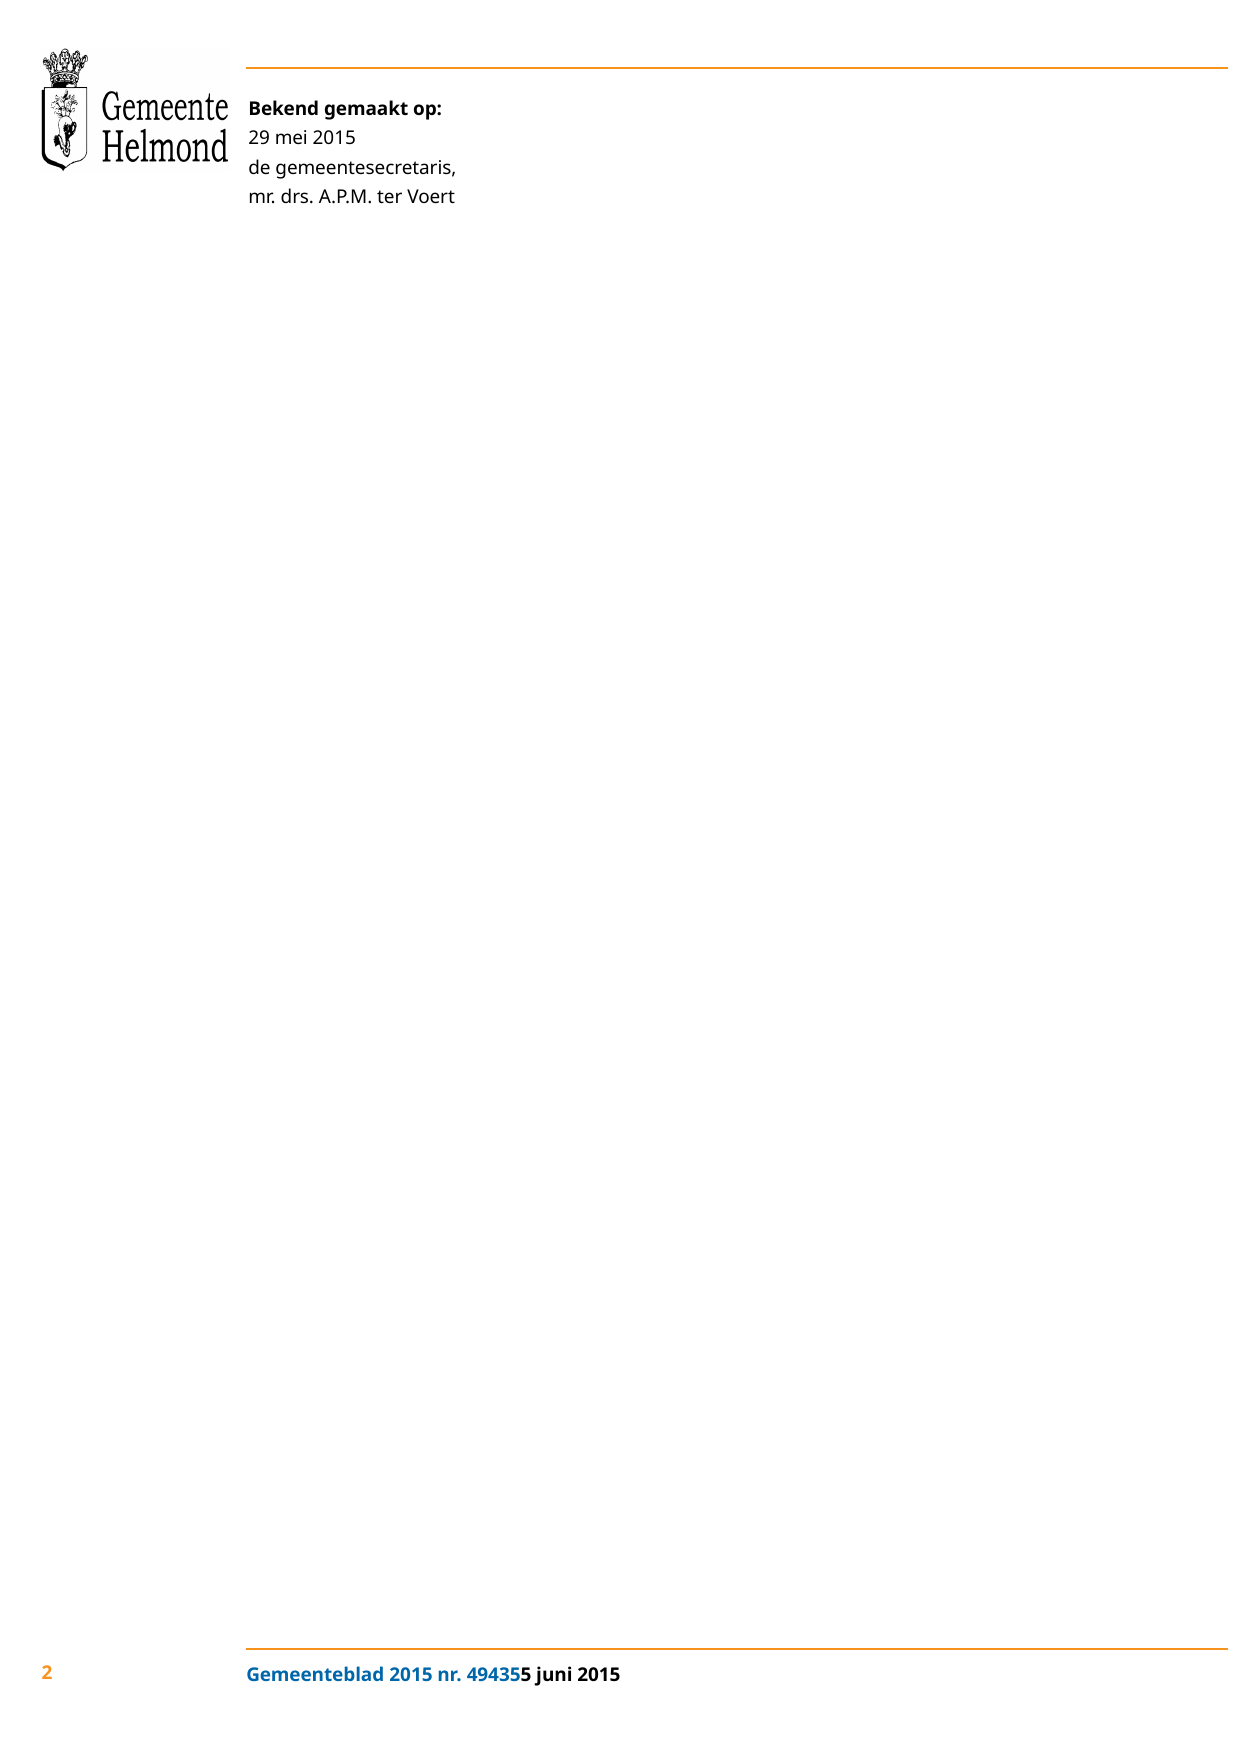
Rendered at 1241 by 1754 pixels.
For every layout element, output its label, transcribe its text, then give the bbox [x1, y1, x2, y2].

text de gemeentesecretaris, [248, 154, 1152, 180]
picture [41, 47, 231, 172]
text Bekend gemaakt op: [248, 95, 1152, 121]
text mr. drs. A.P.M. ter Voert [248, 183, 1152, 209]
text 29 mei 2015 [248, 124, 1152, 150]
